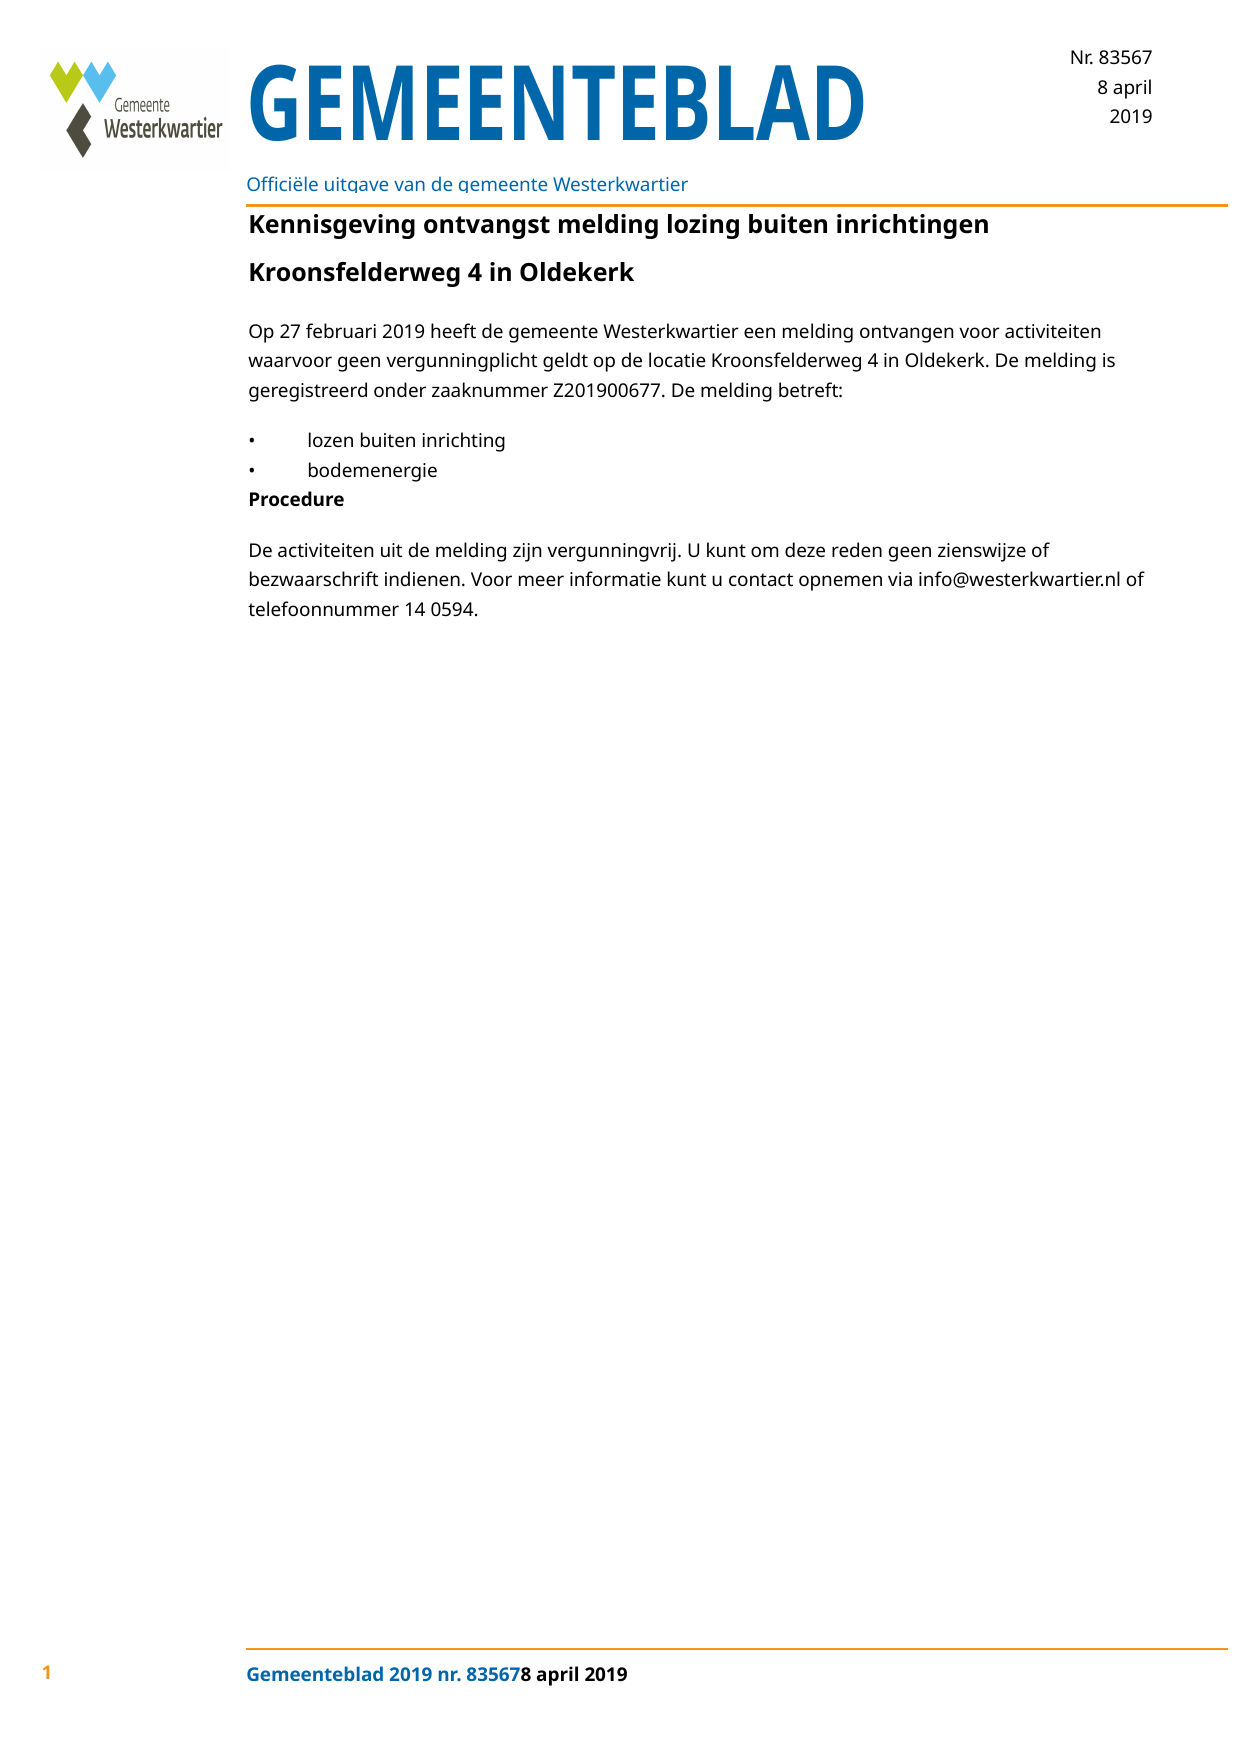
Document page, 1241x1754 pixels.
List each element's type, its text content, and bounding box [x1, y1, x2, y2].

text Procedure [248, 487, 1152, 512]
list bodemenergie [248, 457, 1152, 483]
picture [41, 47, 231, 172]
text Op 27 februari 2019 heeft de gemeente Westerkwartier een melding ontvangen voor activiteiten waarvoor geen vergunningplicht geldt op de locatie Kroonsfelderweg 4 in Oldekerk. De melding is geregistreerd onder zaaknummer Z201900677. De melding betreft: [248, 318, 1152, 403]
list lozen buiten inrichting [248, 427, 1152, 453]
text De activiteiten uit de melding zijn vergunningvrij. U kunt om deze reden geen zienswijze of bezwaarschrift indienen. Voor meer informatie kunt u contact opnemen via info@westerkwartier.nl of telefoonnummer 14 0594. [248, 537, 1152, 622]
text Kennisgeving ontvangst melding lozing buiten inrichtingen Kroonsfelderweg 4 in Oldekerk [248, 207, 1152, 288]
